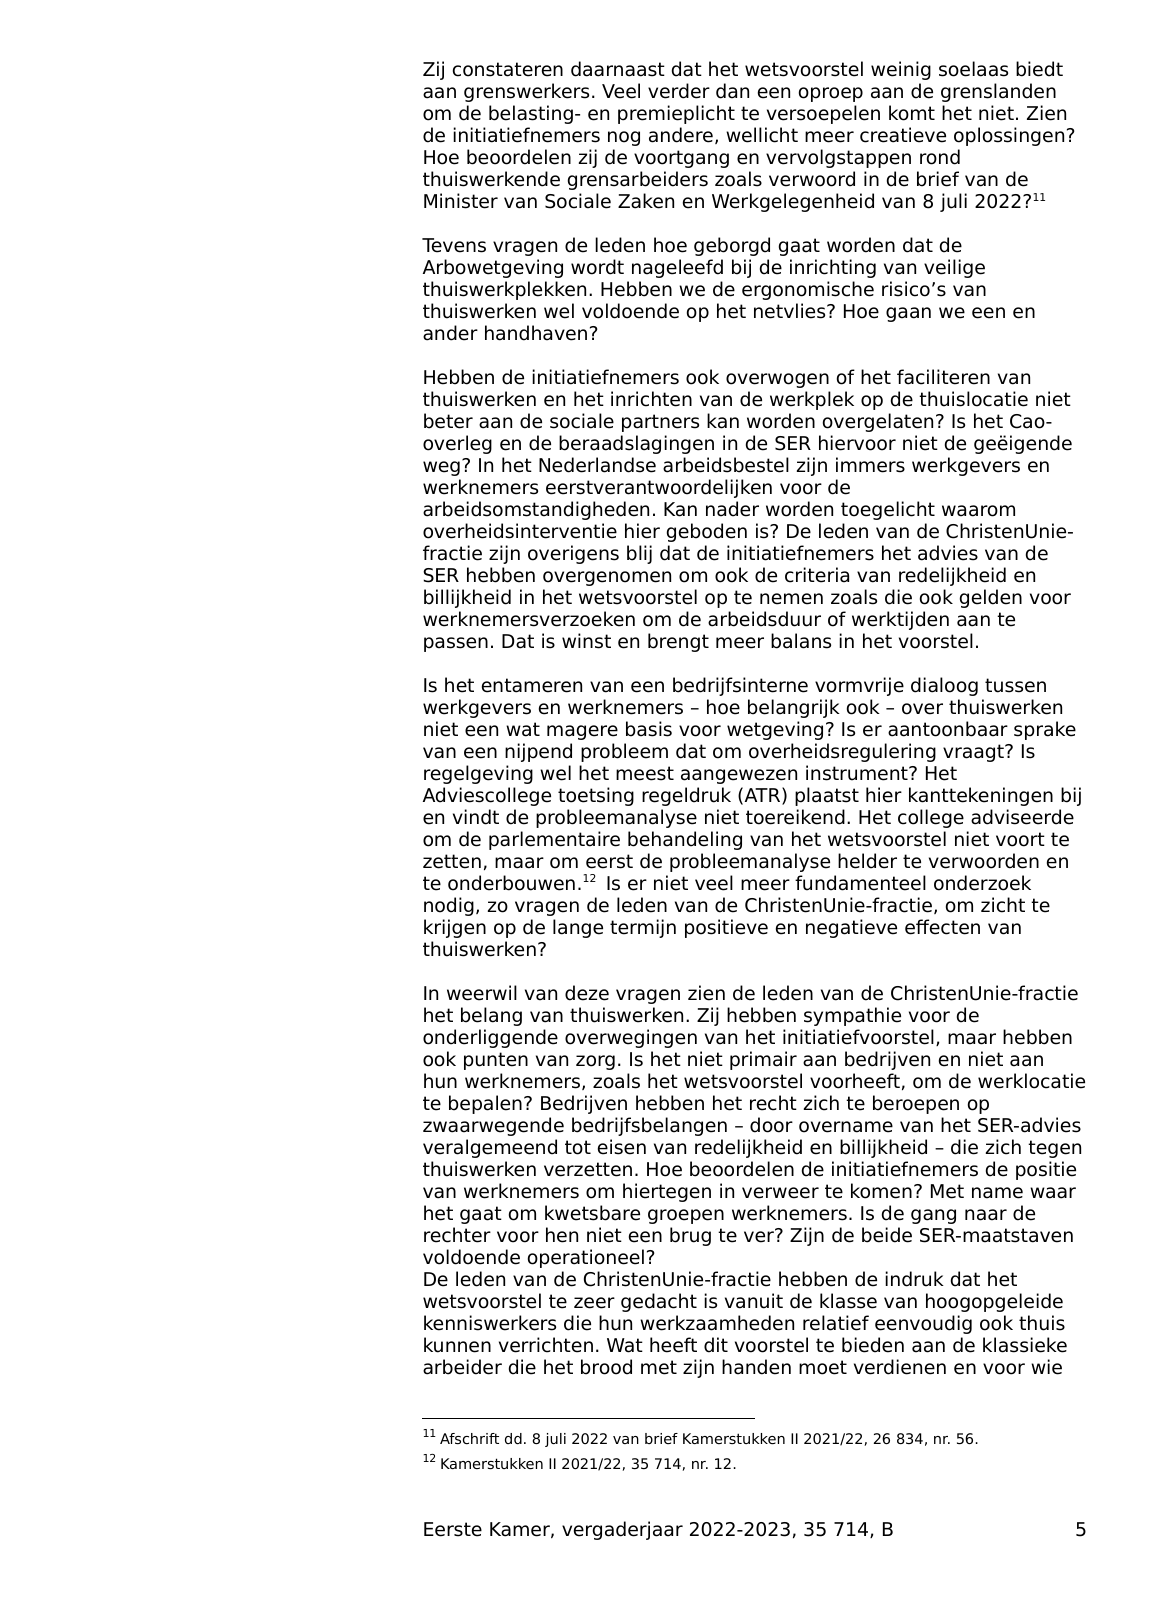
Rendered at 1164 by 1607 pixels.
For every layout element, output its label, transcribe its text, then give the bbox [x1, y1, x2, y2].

text Afschrift dd. 8 juli 2022 van brief Kamerstukken II 2021/22, 26 834, nr. 56. [422, 1427, 1087, 1449]
text Kamerstukken II 2021/22, 35 714, nr. 12. [422, 1452, 1087, 1474]
text De leden van de ChristenUnie-fractie hebben de indruk dat het wetsvoorstel te zeer gedacht is vanuit de klasse van hoogopgeleide kenniswerkers die hun werkzaamheden relatief eenvoudig ook thuis kunnen verrichten. Wat heeft dit voorstel te bieden aan de klassieke arbeider die het brood met zijn handen moet verdienen en voor wie [422, 1269, 1087, 1379]
text Zij constateren daarnaast dat het wetsvoorstel weinig soelaas biedt aan grenswerkers. Veel verder dan een oproep aan de grenslanden om de belasting- en premieplicht te versoepelen komt het niet. Zien de initiatiefnemers nog andere, wellicht meer creatieve oplossingen? Hoe beoordelen zij de voortgang en vervolgstappen rond thuiswerkende grensarbeiders zoals verwoord in de brief van de Minister van Sociale Zaken en Werkgelegenheid van 8 juli 2022? [422, 59, 1087, 213]
text Tevens vragen de leden hoe geborgd gaat worden dat de Arbowetgeving wordt nageleefd bij de inrichting van veilige thuiswerkplekken. Hebben we de ergonomische risico’s van thuiswerken wel voldoende op het netvlies? Hoe gaan we een en ander handhaven? [422, 235, 1087, 345]
text Is het entameren van een bedrijfsinterne vormvrije dialoog tussen werkgevers en werknemers – hoe belangrijk ook – over thuiswerken niet een wat magere basis voor wetgeving? Is er aantoonbaar sprake van een nijpend probleem dat om overheidsregulering vraagt? Is regelgeving wel het meest aangewezen instrument? Het Adviescollege toetsing regeldruk (ATR) plaatst hier kanttekeningen bij en vindt de probleemanalyse niet toereikend. Het college adviseerde om de parlementaire behandeling van het wetsvoorstel niet voort te zetten, maar om eerst de probleemanalyse helder te verwoorden en te onderbouwen. Is er niet veel meer fundamenteel onderzoek nodig, zo vragen de leden van de ChristenUnie-fractie, om zicht te krijgen op de lange termijn positieve en negatieve effecten van thuiswerken? [422, 675, 1087, 961]
text Hebben de initiatiefnemers ook overwogen of het faciliteren van thuiswerken en het inrichten van de werkplek op de thuislocatie niet beter aan de sociale partners kan worden overgelaten? Is het Cao-overleg en de beraadslagingen in de SER hiervoor niet de geëigende weg? In het Nederlandse arbeidsbestel zijn immers werkgevers en werknemers eerstverantwoordelijken voor de arbeidsomstandigheden. Kan nader worden toegelicht waarom overheidsinterventie hier geboden is? De leden van de ChristenUnie-fractie zijn overigens blij dat de initiatiefnemers het advies van de SER hebben overgenomen om ook de criteria van redelijkheid en billijkheid in het wetsvoorstel op te nemen zoals die ook gelden voor werknemersverzoeken om de arbeidsduur of werktijden aan te passen. Dat is winst en brengt meer balans in het voorstel. [422, 367, 1087, 653]
text In weerwil van deze vragen zien de leden van de ChristenUnie-fractie het belang van thuiswerken. Zij hebben sympathie voor de onderliggende overwegingen van het initiatiefvoorstel, maar hebben ook punten van zorg. Is het niet primair aan bedrijven en niet aan hun werknemers, zoals het wetsvoorstel voorheeft, om de werklocatie te bepalen? Bedrijven hebben het recht zich te beroepen op zwaarwegende bedrijfsbelangen – door overname van het SER-advies veralgemeend tot eisen van redelijkheid en billijkheid – die zich tegen thuiswerken verzetten. Hoe beoordelen de initiatiefnemers de positie van werknemers om hiertegen in verweer te komen? Met name waar het gaat om kwetsbare groepen werknemers. Is de gang naar de rechter voor hen niet een brug te ver? Zijn de beide SER-maatstaven voldoende operationeel? [422, 983, 1087, 1269]
